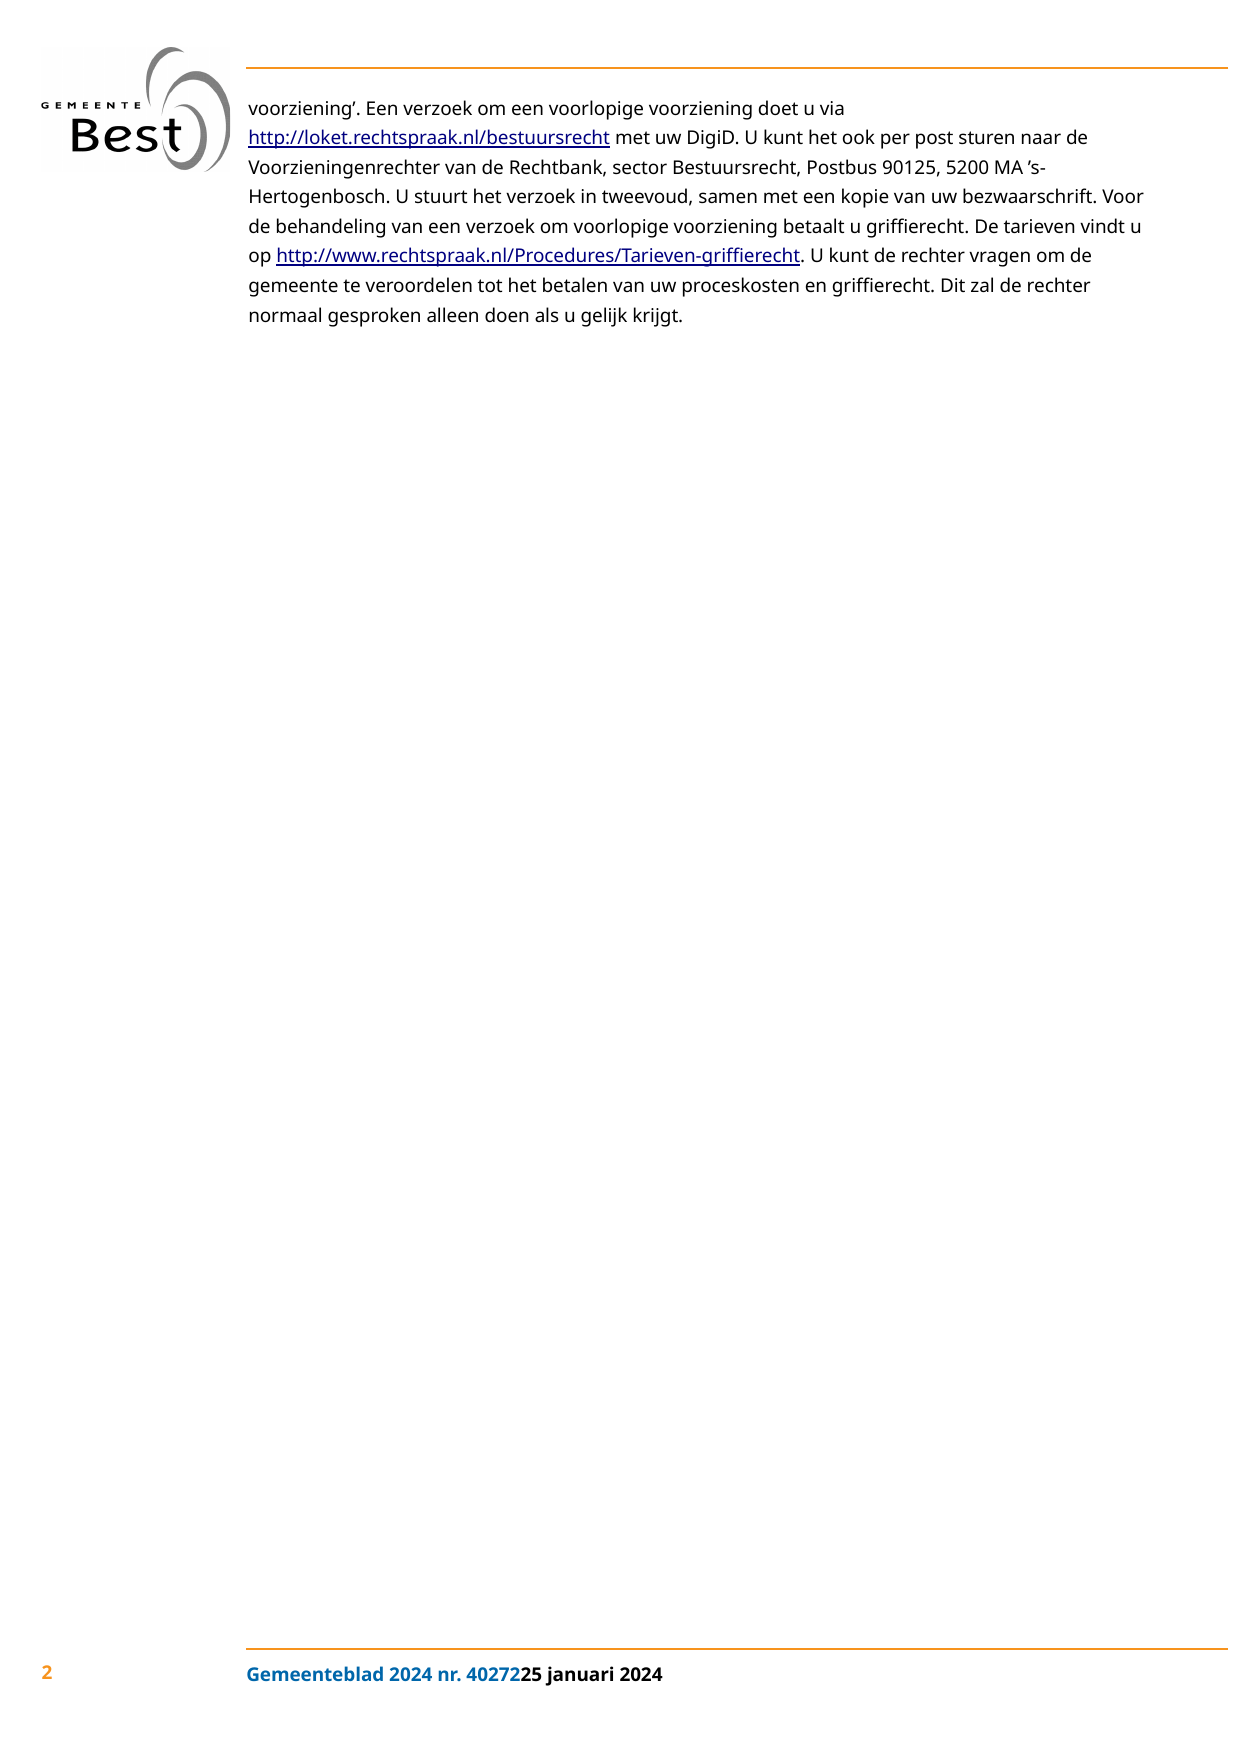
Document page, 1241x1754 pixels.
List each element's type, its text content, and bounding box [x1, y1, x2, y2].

text voorziening’. Een verzoek om een voorlopige voorziening doet u via http://loket.rechtspraak.nl/bestuursrecht met uw DigiD. U kunt het ook per post sturen naar de Voorzieningenrechter van de Rechtbank, sector Bestuursrecht, Postbus 90125, 5200 MA ’s-Hertogenbosch. U stuurt het verzoek in tweevoud, samen met een kopie van uw bezwaarschrift. Voor de behandeling van een verzoek om voorlopige voorziening betaalt u griffierecht. De tarieven vindt u op http://www.rechtspraak.nl/Procedures/Tarieven-griffierecht. U kunt de rechter vragen om de gemeente te veroordelen tot het betalen van uw proceskosten en griffierecht. Dit zal de rechter normaal gesproken alleen doen als u gelijk krijgt. [248, 95, 1152, 328]
picture [41, 47, 231, 172]
